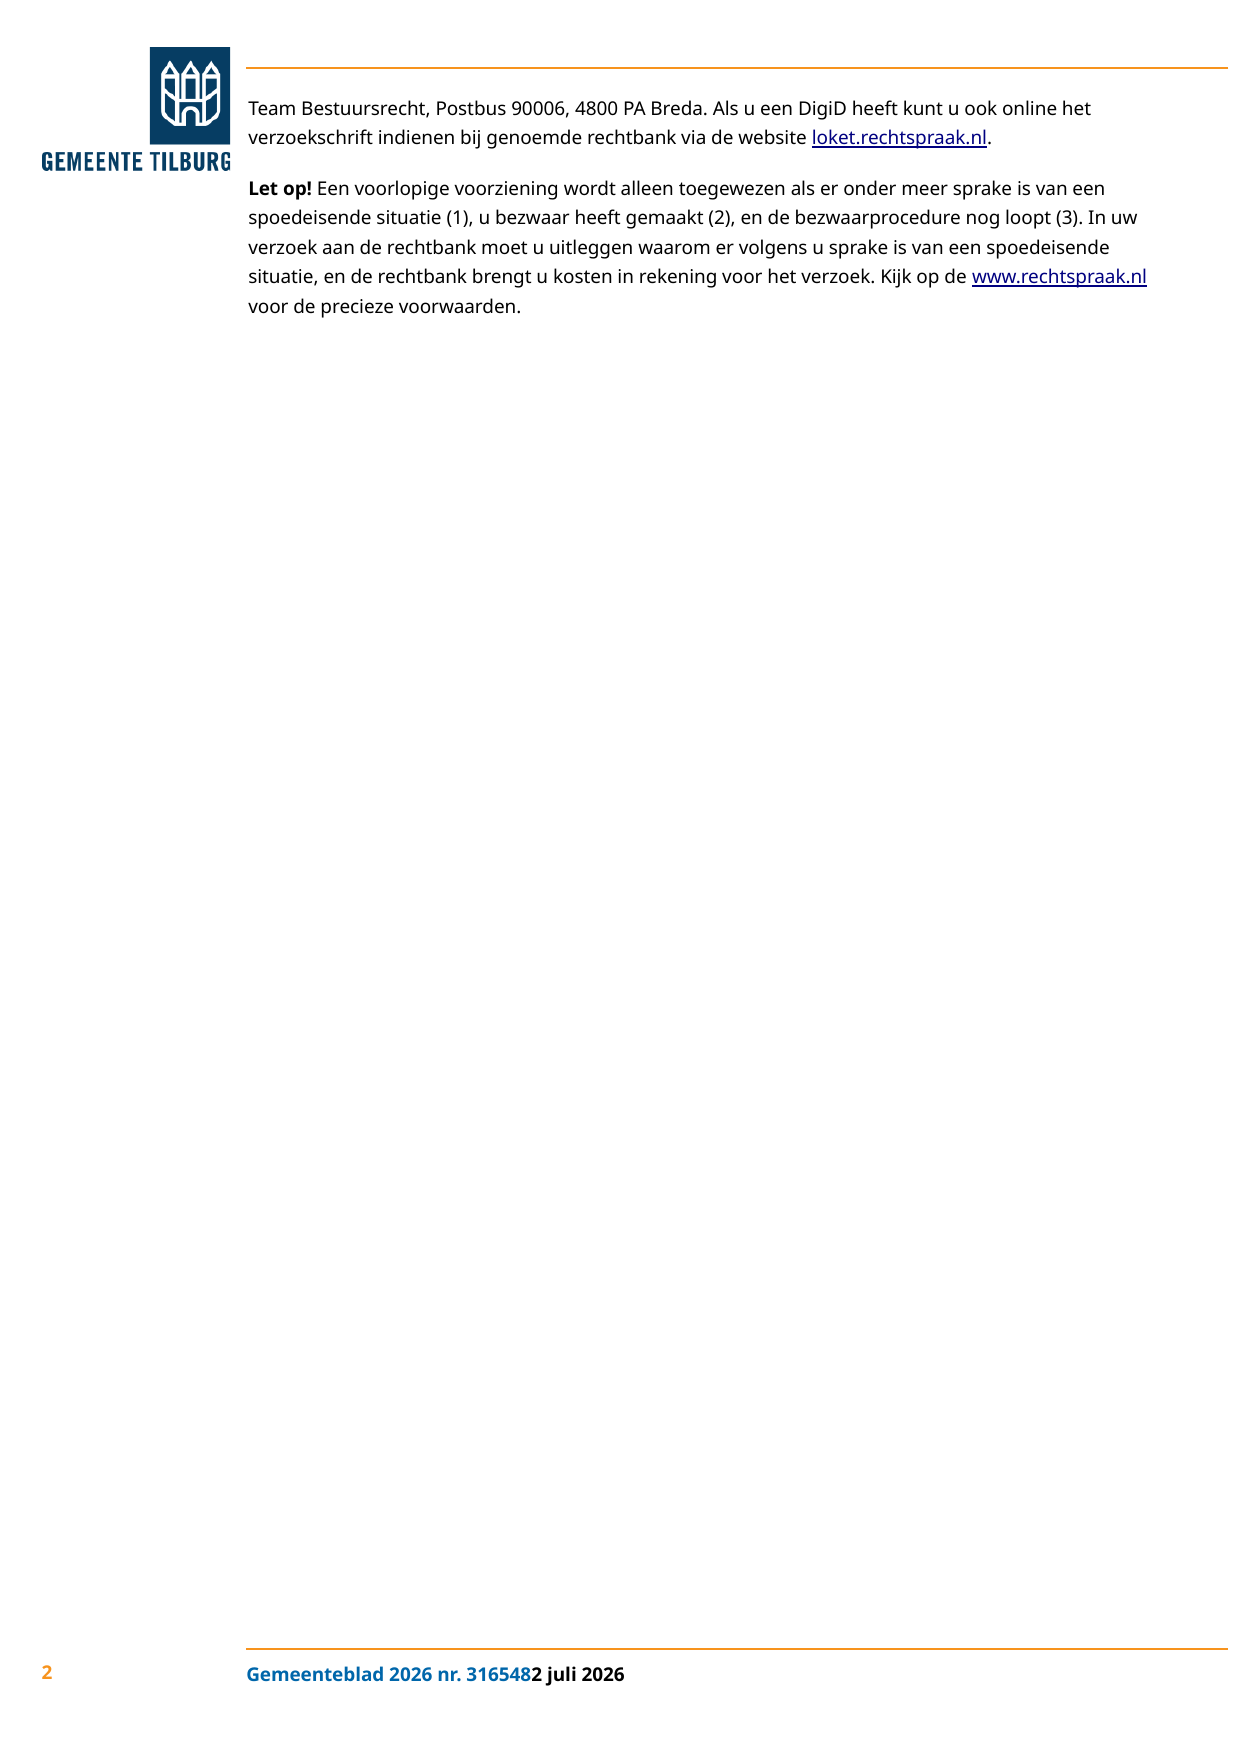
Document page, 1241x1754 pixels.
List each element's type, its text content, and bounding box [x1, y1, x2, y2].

picture [41, 47, 231, 172]
text Let op! Een voorlopige voorziening wordt alleen toegewezen als er onder meer sprake is van een spoedeisende situatie (1), u bezwaar heeft gemaakt (2), en de bezwaarprocedure nog loopt (3). In uw verzoek aan de rechtbank moet u uitleggen waarom er volgens u sprake is van een spoedeisende situatie, en de rechtbank brengt u kosten in rekening voor het verzoek. Kijk op de www.rechtspraak.nl voor de precieze voorwaarden. [248, 175, 1152, 319]
text Team Bestuursrecht, Postbus 90006, 4800 PA Breda. Als u een DigiD heeft kunt u ook online het verzoekschrift indienen bij genoemde rechtbank via de website loket.rechtspraak.nl. [248, 95, 1152, 150]
